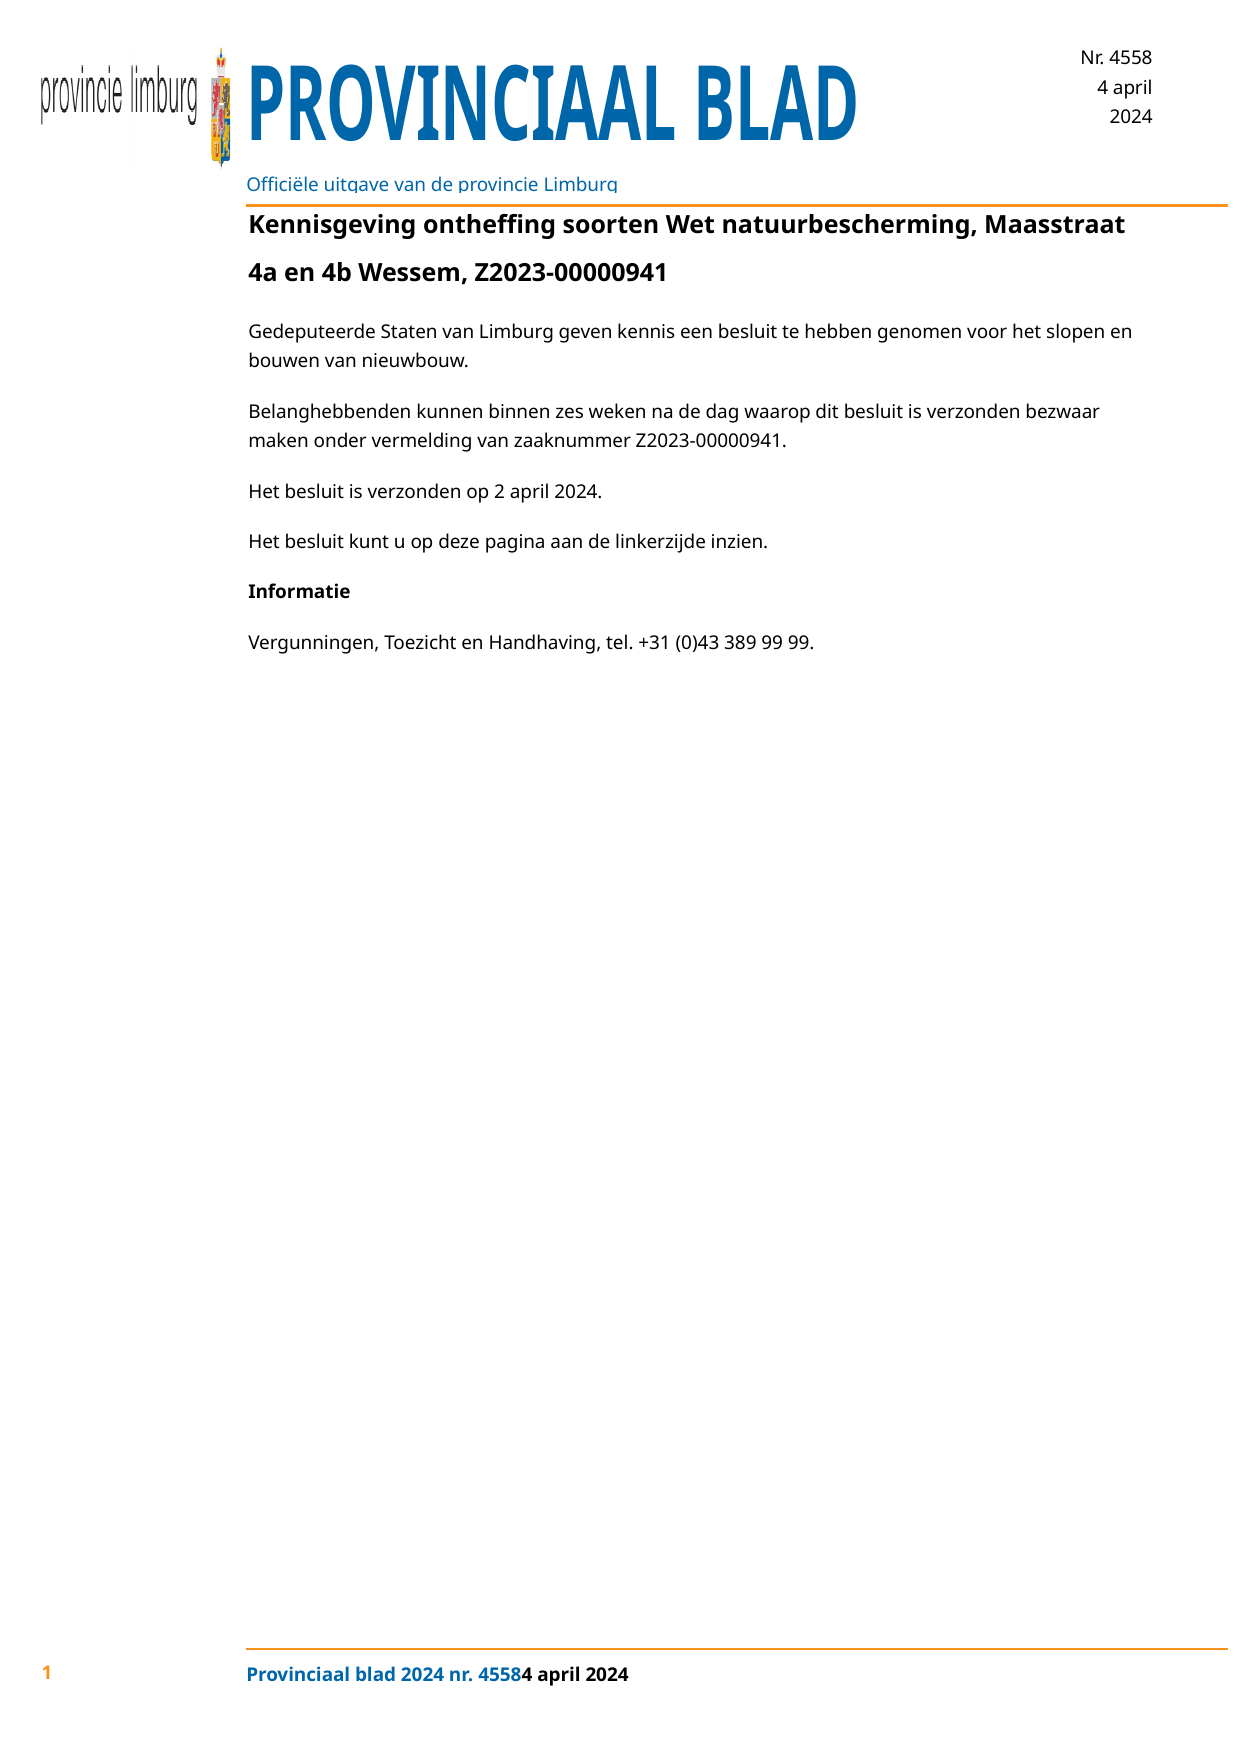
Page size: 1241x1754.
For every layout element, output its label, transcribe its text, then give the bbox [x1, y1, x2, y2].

text Informatie [248, 579, 1152, 604]
text Kennisgeving ontheffing soorten Wet natuurbescherming, Maasstraat 4a en 4b Wessem, Z2023-00000941 [248, 207, 1152, 288]
text Vergunningen, Toezicht en Handhaving, tel. +31 (0)43 389 99 99. [248, 629, 1152, 655]
picture [41, 47, 231, 172]
text Gedeputeerde Staten van Limburg geven kennis een besluit te hebben genomen voor het slopen en bouwen van nieuwbouw. [248, 318, 1152, 373]
text Het besluit kunt u op deze pagina aan de linkerzijde inzien. [248, 528, 1152, 554]
text Belanghebbenden kunnen binnen zes weken na de dag waarop dit besluit is verzonden bezwaar maken onder vermelding van zaaknummer Z2023-00000941. [248, 398, 1152, 453]
text Het besluit is verzonden op 2 april 2024. [248, 478, 1152, 504]
